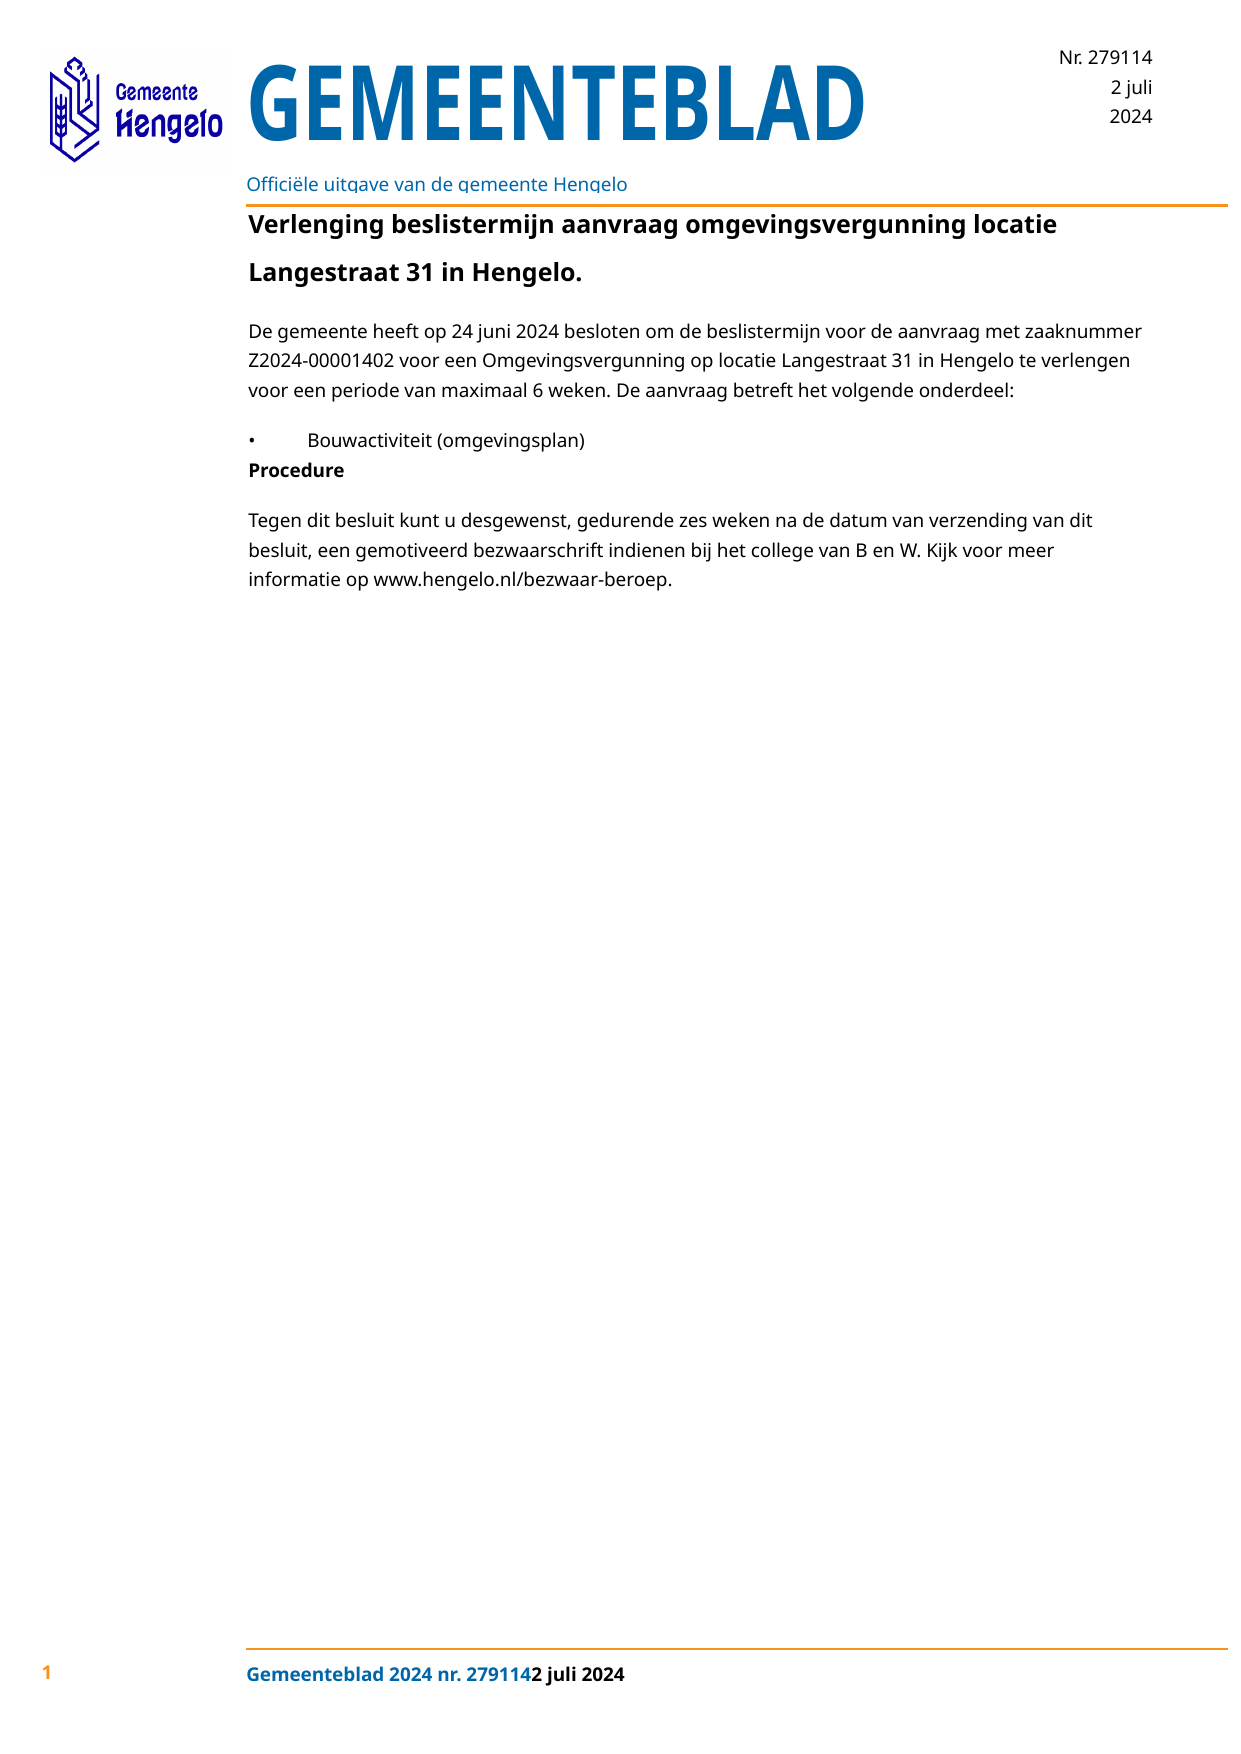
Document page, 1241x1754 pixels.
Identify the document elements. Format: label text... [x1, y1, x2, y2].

text Tegen dit besluit kunt u desgewenst, gedurende zes weken na de datum van verzending van dit besluit, een gemotiveerd bezwaarschrift indienen bij het college van B en W. Kijk voor meer informatie op www.hengelo.nl/bezwaar-beroep. [248, 507, 1152, 592]
text Verlenging beslistermijn aanvraag omgevingsvergunning locatie Langestraat 31 in Hengelo. [248, 207, 1152, 288]
picture [41, 47, 231, 172]
list Bouwactiviteit (omgevingsplan) [248, 427, 1152, 453]
text De gemeente heeft op 24 juni 2024 besloten om de beslistermijn voor de aanvraag met zaaknummer Z2024-00001402 voor een Omgevingsvergunning op locatie Langestraat 31 in Hengelo te verlengen voor een periode van maximaal 6 weken. De aanvraag betreft het volgende onderdeel: [248, 318, 1152, 403]
text Procedure [248, 457, 1152, 483]
